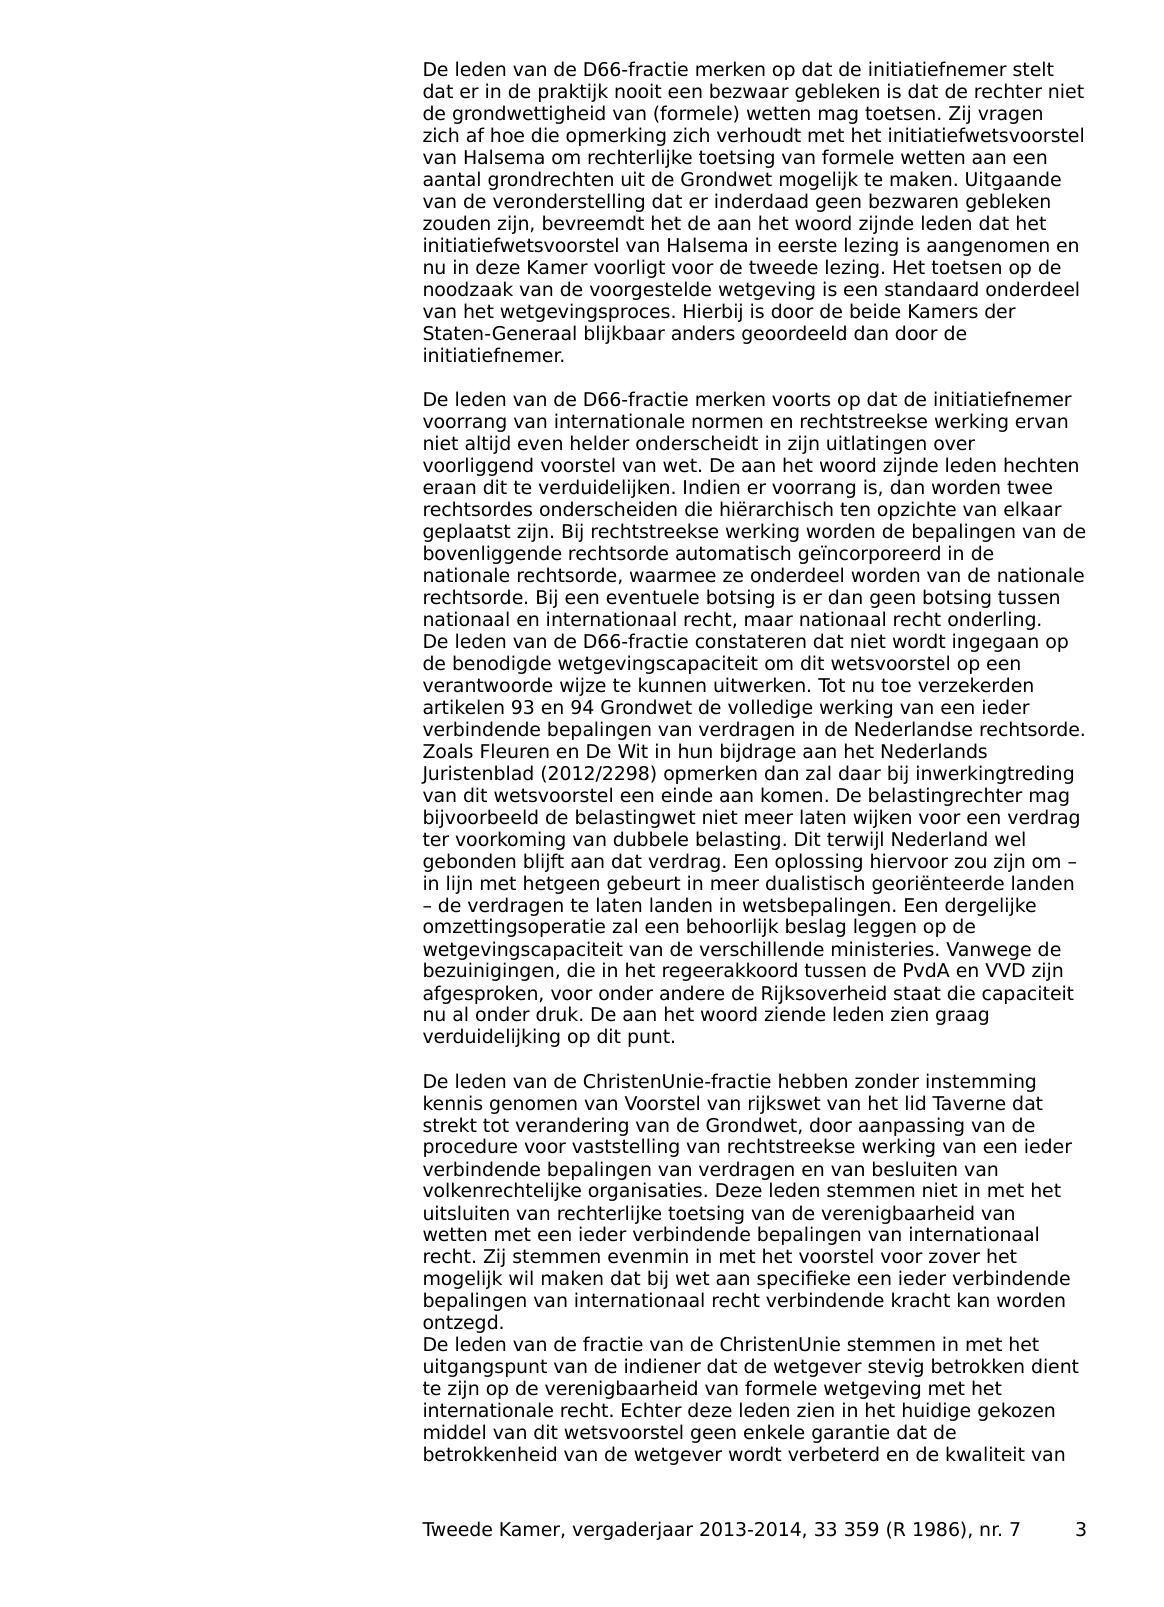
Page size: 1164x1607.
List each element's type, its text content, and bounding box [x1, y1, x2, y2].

text De leden van de D66-fractie merken voorts op dat de initiatiefnemer voorrang van internationale normen en rechtstreekse werking ervan niet altijd even helder onderscheidt in zijn uitlatingen over voorliggend voorstel van wet. De aan het woord zijnde leden hechten eraan dit te verduidelijken. Indien er voorrang is, dan worden twee rechtsordes onderscheiden die hiërarchisch ten opzichte van elkaar geplaatst zijn. Bij rechtstreekse werking worden de bepalingen van de bovenliggende rechtsorde automatisch geïncorporeerd in de nationale rechtsorde, waarmee ze onderdeel worden van de nationale rechtsorde. Bij een eventuele botsing is er dan geen botsing tussen nationaal en internationaal recht, maar nationaal recht onderling. [422, 389, 1087, 631]
text De leden van de fractie van de ChristenUnie stemmen in met het uitgangspunt van de indiener dat de wetgever stevig betrokken dient te zijn op de verenigbaarheid van formele wetgeving met het internationale recht. Echter deze leden zien in het huidige gekozen middel van dit wetsvoorstel geen enkele garantie dat de betrokkenheid van de wetgever wordt verbeterd en de kwaliteit van [422, 1334, 1087, 1466]
text De leden van de D66-fractie constateren dat niet wordt ingegaan op de benodigde wetgevingscapaciteit om dit wetsvoorstel op een verantwoorde wijze te kunnen uitwerken. Tot nu toe verzekerden artikelen 93 en 94 Grondwet de volledige werking van een ieder verbindende bepalingen van verdragen in de Nederlandse rechtsorde. Zoals Fleuren en De Wit in hun bijdrage aan het Nederlands Juristenblad (2012/2298) opmerken dan zal daar bij inwerkingtreding van dit wetsvoorstel een einde aan komen. De belastingrechter mag bijvoorbeeld de belastingwet niet meer laten wijken voor een verdrag ter voorkoming van dubbele belasting. Dit terwijl Nederland wel gebonden blijft aan dat verdrag. Een oplossing hiervoor zou zijn om – in lijn met hetgeen gebeurt in meer dualistisch georiënteerde landen – de verdragen te laten landen in wetsbepalingen. Een dergelijke omzettingsoperatie zal een behoorlijk beslag leggen op de wetgevingscapaciteit van de verschillende ministeries. Vanwege de bezuinigingen, die in het regeerakkoord tussen de PvdA en VVD zijn afgesproken, voor onder andere de Rijksoverheid staat die capaciteit nu al onder druk. De aan het woord ziende leden zien graag verduidelijking op dit punt. [422, 631, 1087, 1048]
text De leden van de D66-fractie merken op dat de initiatiefnemer stelt dat er in de praktijk nooit een bezwaar gebleken is dat de rechter niet de grondwettigheid van (formele) wetten mag toetsen. Zij vragen zich af hoe die opmerking zich verhoudt met het initiatiefwetsvoorstel van Halsema om rechterlijke toetsing van formele wetten aan een aantal grondrechten uit de Grondwet mogelijk te maken. Uitgaande van de veronderstelling dat er inderdaad geen bezwaren gebleken zouden zijn, bevreemdt het de aan het woord zijnde leden dat het initiatiefwetsvoorstel van Halsema in eerste lezing is aangenomen en nu in deze Kamer voorligt voor de tweede lezing. Het toetsen op de noodzaak van de voorgestelde wetgeving is een standaard onderdeel van het wetgevingsproces. Hierbij is door de beide Kamers der Staten-Generaal blijkbaar anders geoordeeld dan door de initiatiefnemer. [422, 59, 1087, 367]
text De leden van de ChristenUnie-fractie hebben zonder instemming kennis genomen van Voorstel van rijkswet van het lid Taverne dat strekt tot verandering van de Grondwet, door aanpassing van de procedure voor vaststelling van rechtstreekse werking van een ieder verbindende bepalingen van verdragen en van besluiten van volkenrechtelijke organisaties. Deze leden stemmen niet in met het uitsluiten van rechterlijke toetsing van de verenigbaarheid van wetten met een ieder verbindende bepalingen van internationaal recht. Zij stemmen evenmin in met het voorstel voor zover het mogelijk wil maken dat bij wet aan specifieke een ieder verbindende bepalingen van internationaal recht verbindende kracht kan worden ontzegd. [422, 1071, 1087, 1334]
